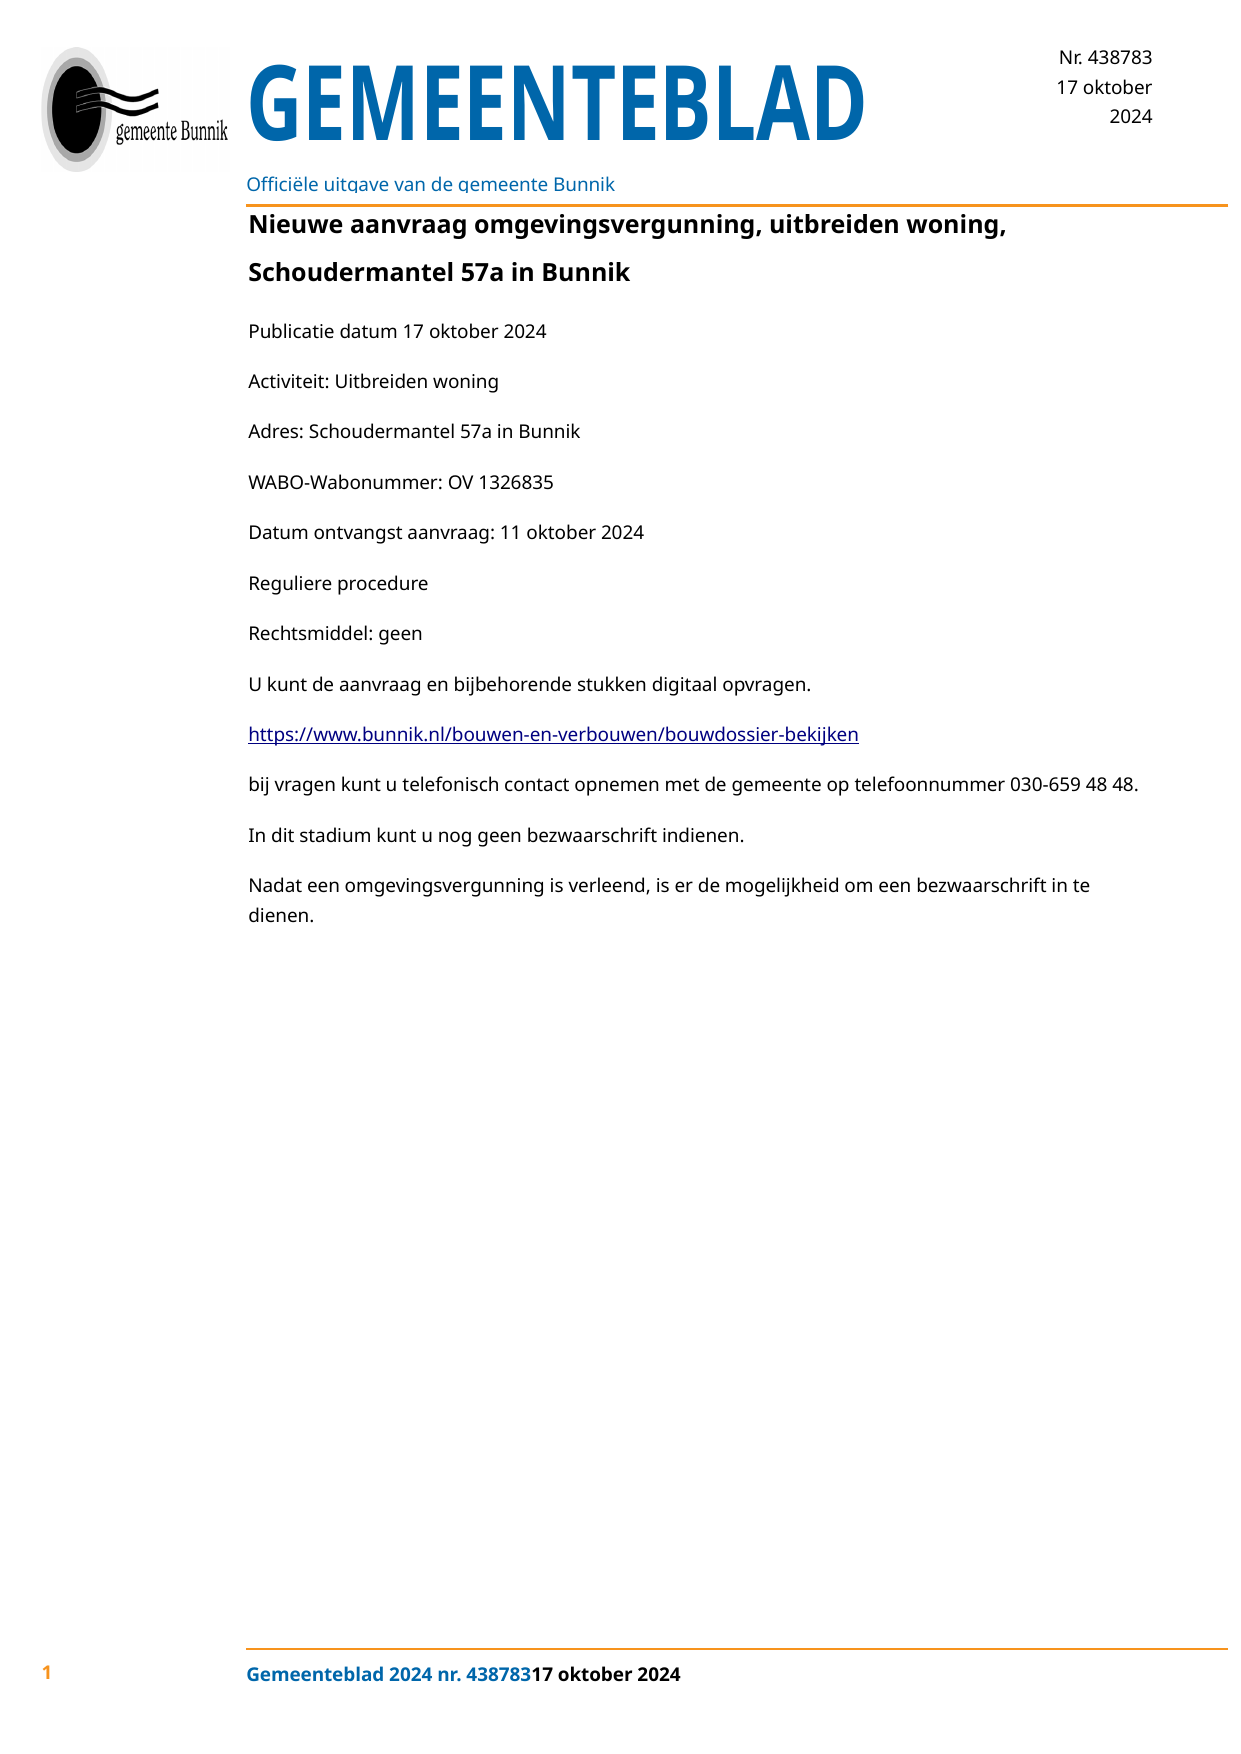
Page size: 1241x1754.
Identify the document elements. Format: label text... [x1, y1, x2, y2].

text Publicatie datum 17 oktober 2024 [248, 318, 1152, 344]
text Activiteit: Uitbreiden woning [248, 368, 1152, 394]
text Nadat een omgevingsvergunning is verleend, is er de mogelijkheid om een bezwaarschrift in te dienen. [248, 872, 1152, 928]
text U kunt de aanvraag en bijbehorende stukken digitaal opvragen. [248, 671, 1152, 697]
text WABO-Wabonummer: OV 1326835 [248, 469, 1152, 495]
text bij vragen kunt u telefonisch contact opnemen met de gemeente op telefoonnummer 030-659 48 48. [248, 772, 1152, 797]
text https://www.bunnik.nl/bouwen-en-verbouwen/bouwdossier-bekijken [248, 721, 1152, 747]
picture [41, 47, 231, 172]
text Nieuwe aanvraag omgevingsvergunning, uitbreiden woning, Schoudermantel 57a in Bunnik [248, 207, 1152, 288]
text Adres: Schoudermantel 57a in Bunnik [248, 419, 1152, 444]
text Reguliere procedure [248, 570, 1152, 596]
text Rechtsmiddel: geen [248, 620, 1152, 646]
text Datum ontvangst aanvraag: 11 oktober 2024 [248, 519, 1152, 545]
text In dit stadium kunt u nog geen bezwaarschrift indienen. [248, 822, 1152, 848]
